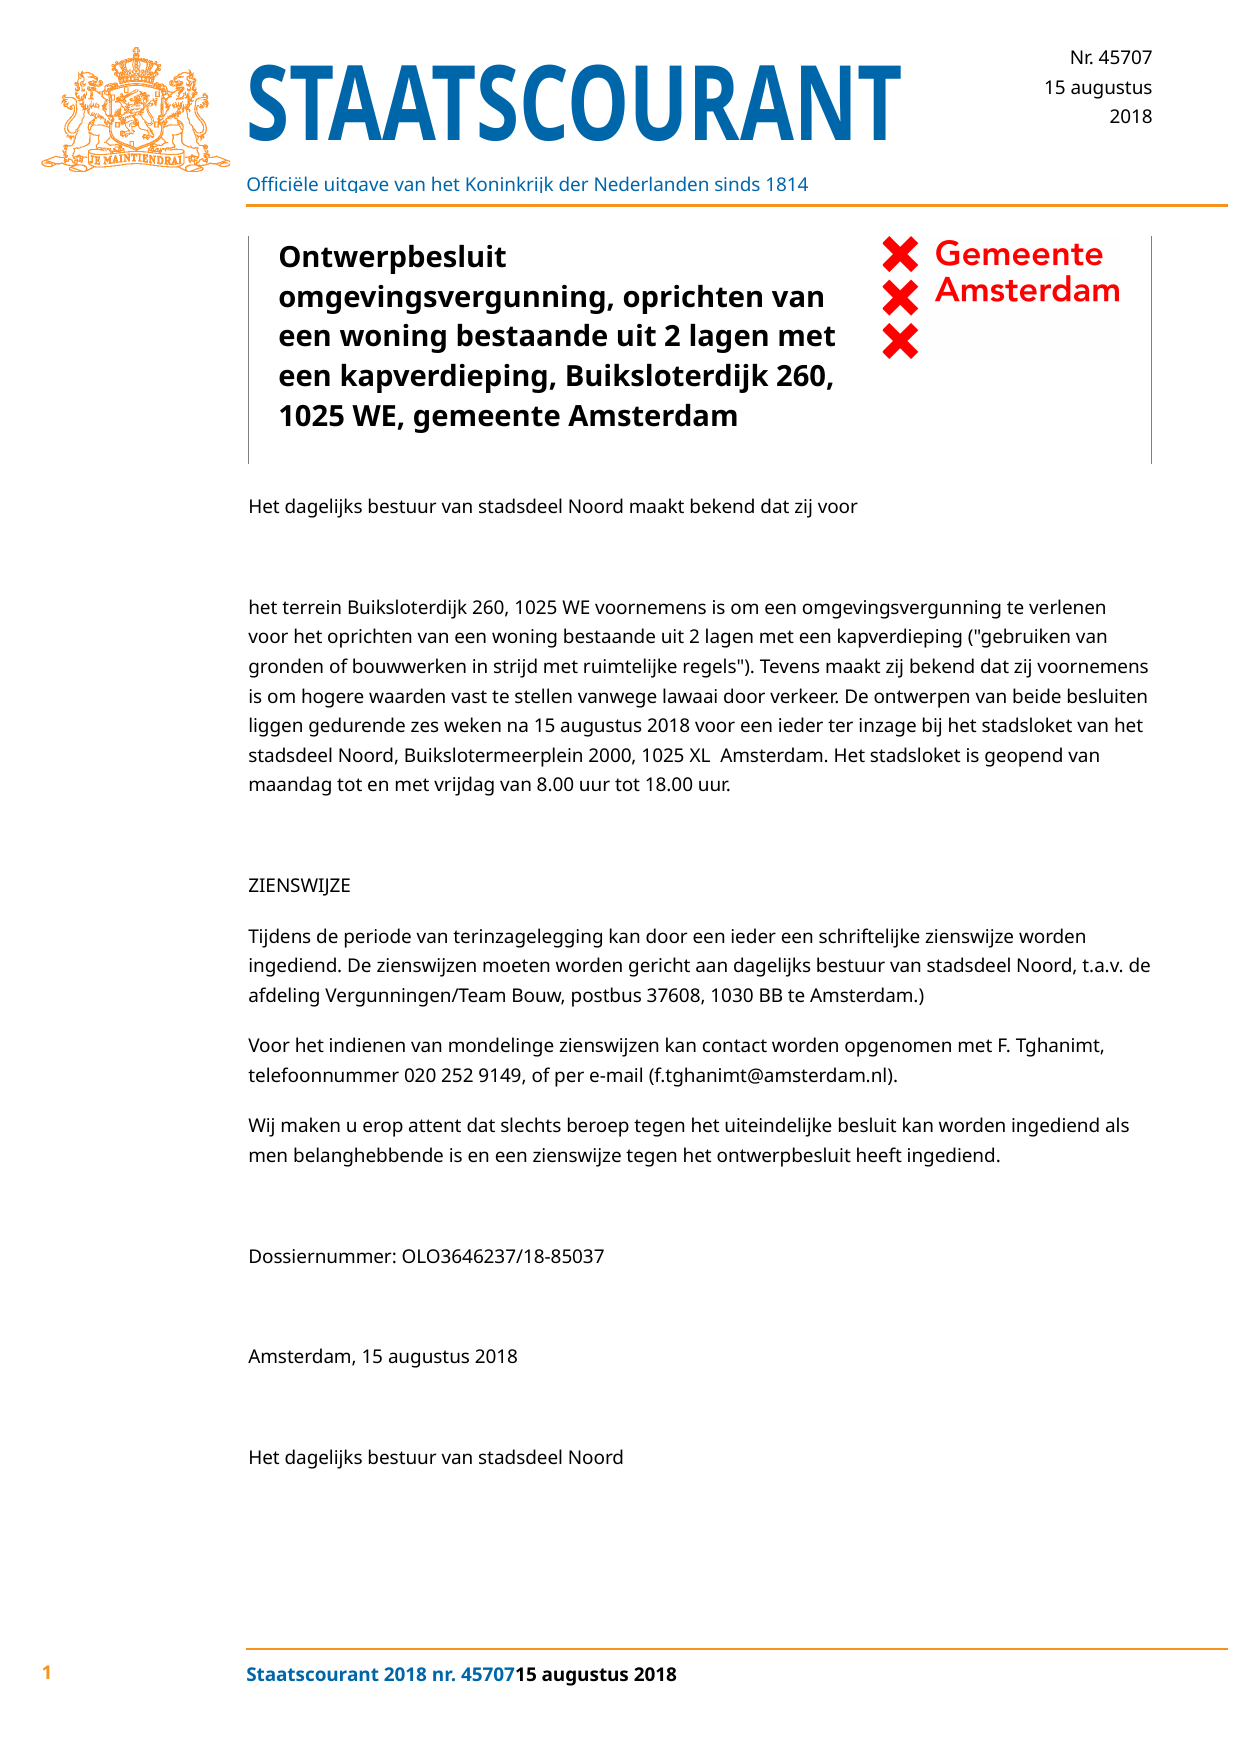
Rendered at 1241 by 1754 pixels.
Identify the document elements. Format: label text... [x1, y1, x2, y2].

text Het dagelijks bestuur van stadsdeel Noord [248, 1444, 1152, 1470]
picture [882, 236, 1119, 359]
text Amsterdam, 15 augustus 2018 [248, 1344, 1152, 1369]
picture [41, 47, 231, 172]
text Dossiernummer: OLO3646237/18-85037 [248, 1243, 1152, 1269]
text het terrein Buiksloterdijk 260, 1025 WE voornemens is om een omgevingsvergunning te verlenen voor het oprichten van een woning bestaande uit 2 lagen met een kapverdieping ("gebruiken van gronden of bouwwerken in strijd met ruimtelijke regels"). Tevens maakt zij bekend dat zij voornemens is om hogere waarden vast te stellen vanwege lawaai door verkeer. De ontwerpen van beide besluiten liggen gedurende zes weken na 15 augustus 2018 voor een ieder ter inzage bij het stadsloket van het stadsdeel Noord, Buikslotermeerplein 2000, 1025 XL Amsterdam. Het stadsloket is geopend van maandag tot en met vrijdag van 8.00 uur tot 18.00 uur. [248, 594, 1152, 797]
text Voor het indienen van mondelinge zienswijzen kan contact worden opgenomen met F. Tghanimt, telefoonnummer 020 252 9149, of per e-mail (f.tghanimt@amsterdam.nl). [248, 1032, 1152, 1088]
text Tijdens de periode van terinzagelegging kan door een ieder een schriftelijke zienswijze worden ingediend. De zienswijzen moeten worden gericht aan dagelijks bestuur van stadsdeel Noord, t.a.v. de afdeling Vergunningen/Team Bouw, postbus 37608, 1030 BB te Amsterdam.) [248, 923, 1152, 1008]
text Wij maken u erop attent dat slechts beroep tegen het uiteindelijke besluit kan worden ingediend als men belanghebbende is en een zienswijze tegen het ontwerpbesluit heeft ingediend. [248, 1112, 1152, 1168]
text Het dagelijks bestuur van stadsdeel Noord maakt bekend dat zij voor [248, 493, 1152, 519]
table_header Ontwerpbesluit omgevingsvergunning, oprichten van een woning bestaande uit 2 lagen met een kapverdieping, Buiksloterdijk 260, 1025 WE, gemeente Amsterdam [249, 236, 850, 464]
table_header [850, 236, 1151, 464]
text ZIENSWIJZE [248, 872, 1152, 898]
